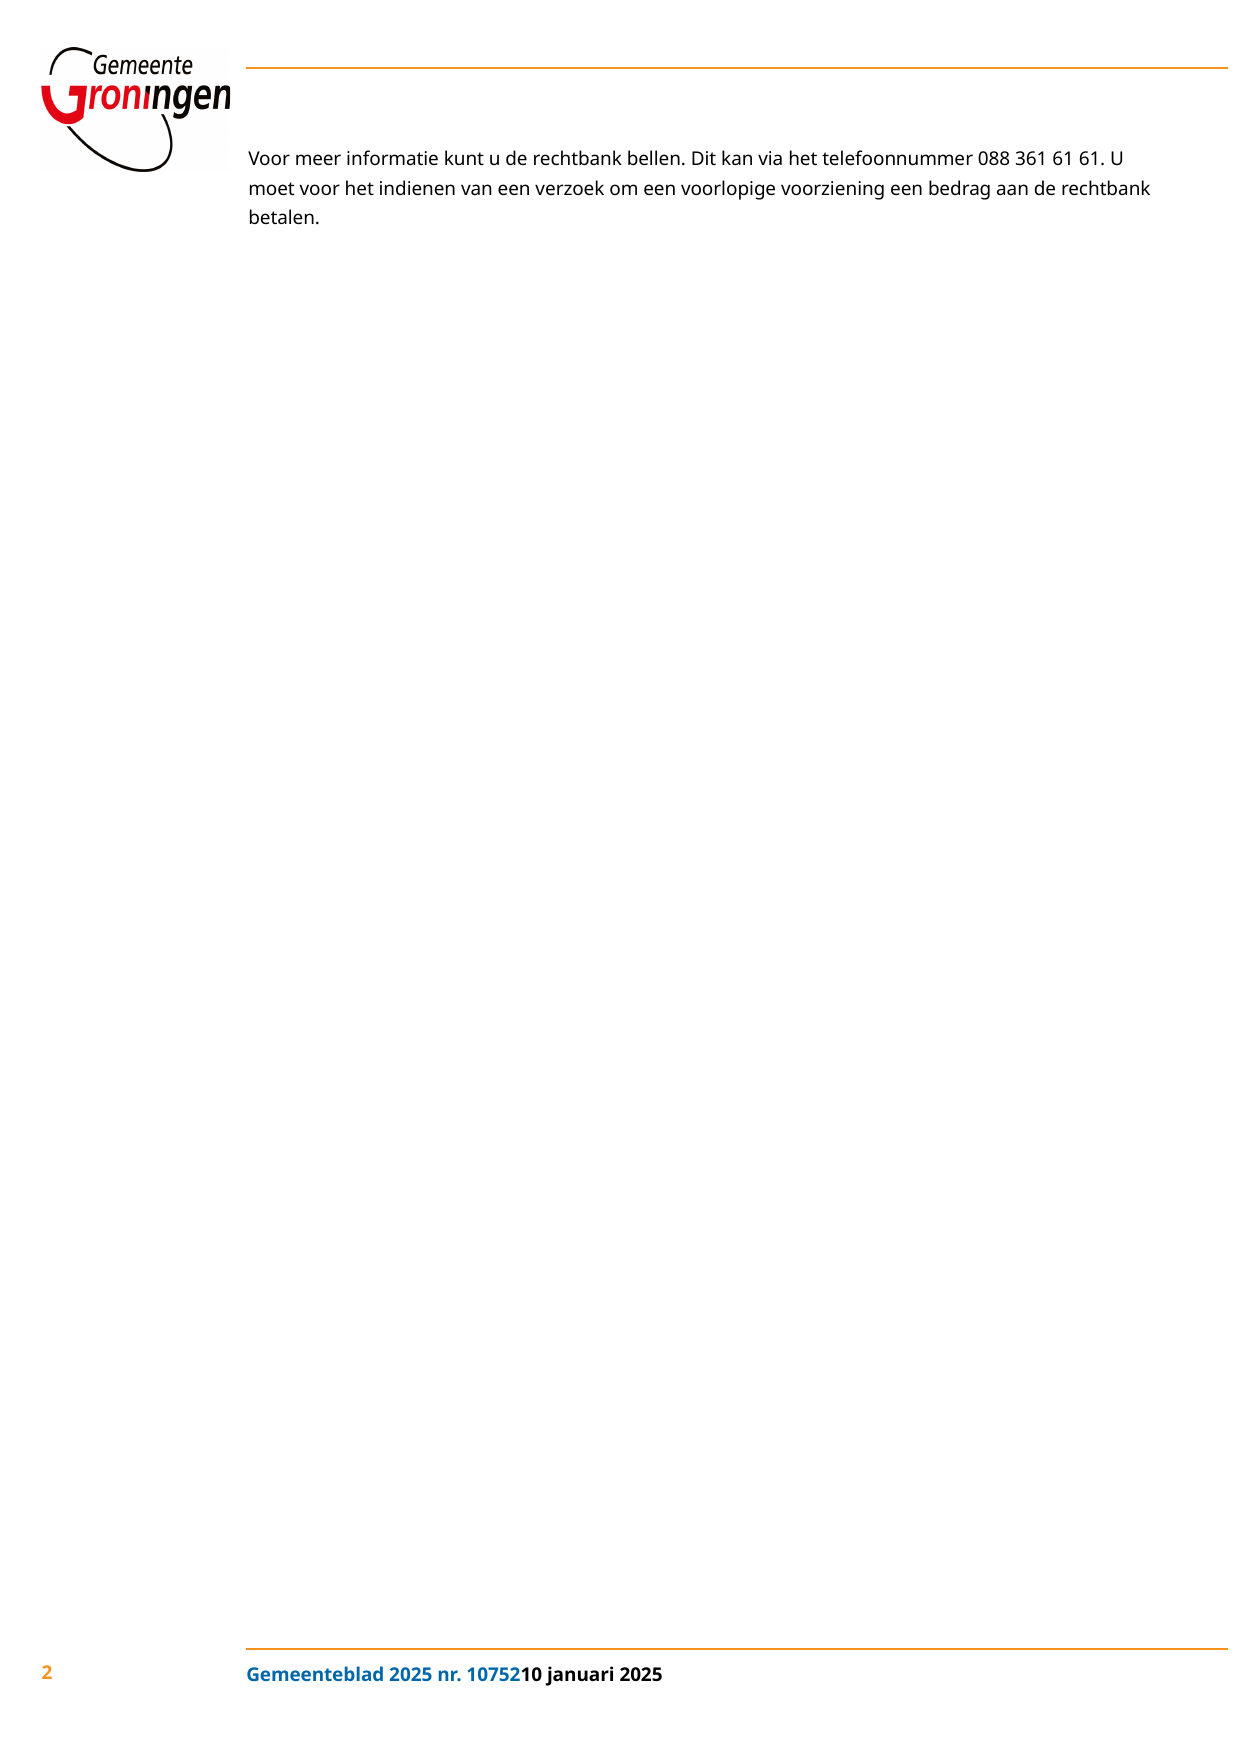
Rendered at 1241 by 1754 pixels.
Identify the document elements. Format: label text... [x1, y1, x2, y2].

picture [41, 47, 231, 172]
text Voor meer informatie kunt u de rechtbank bellen. Dit kan via het telefoonnummer 088 361 61 61. U moet voor het indienen van een verzoek om een voorlopige voorziening een bedrag aan de rechtbank betalen. [248, 145, 1152, 230]
